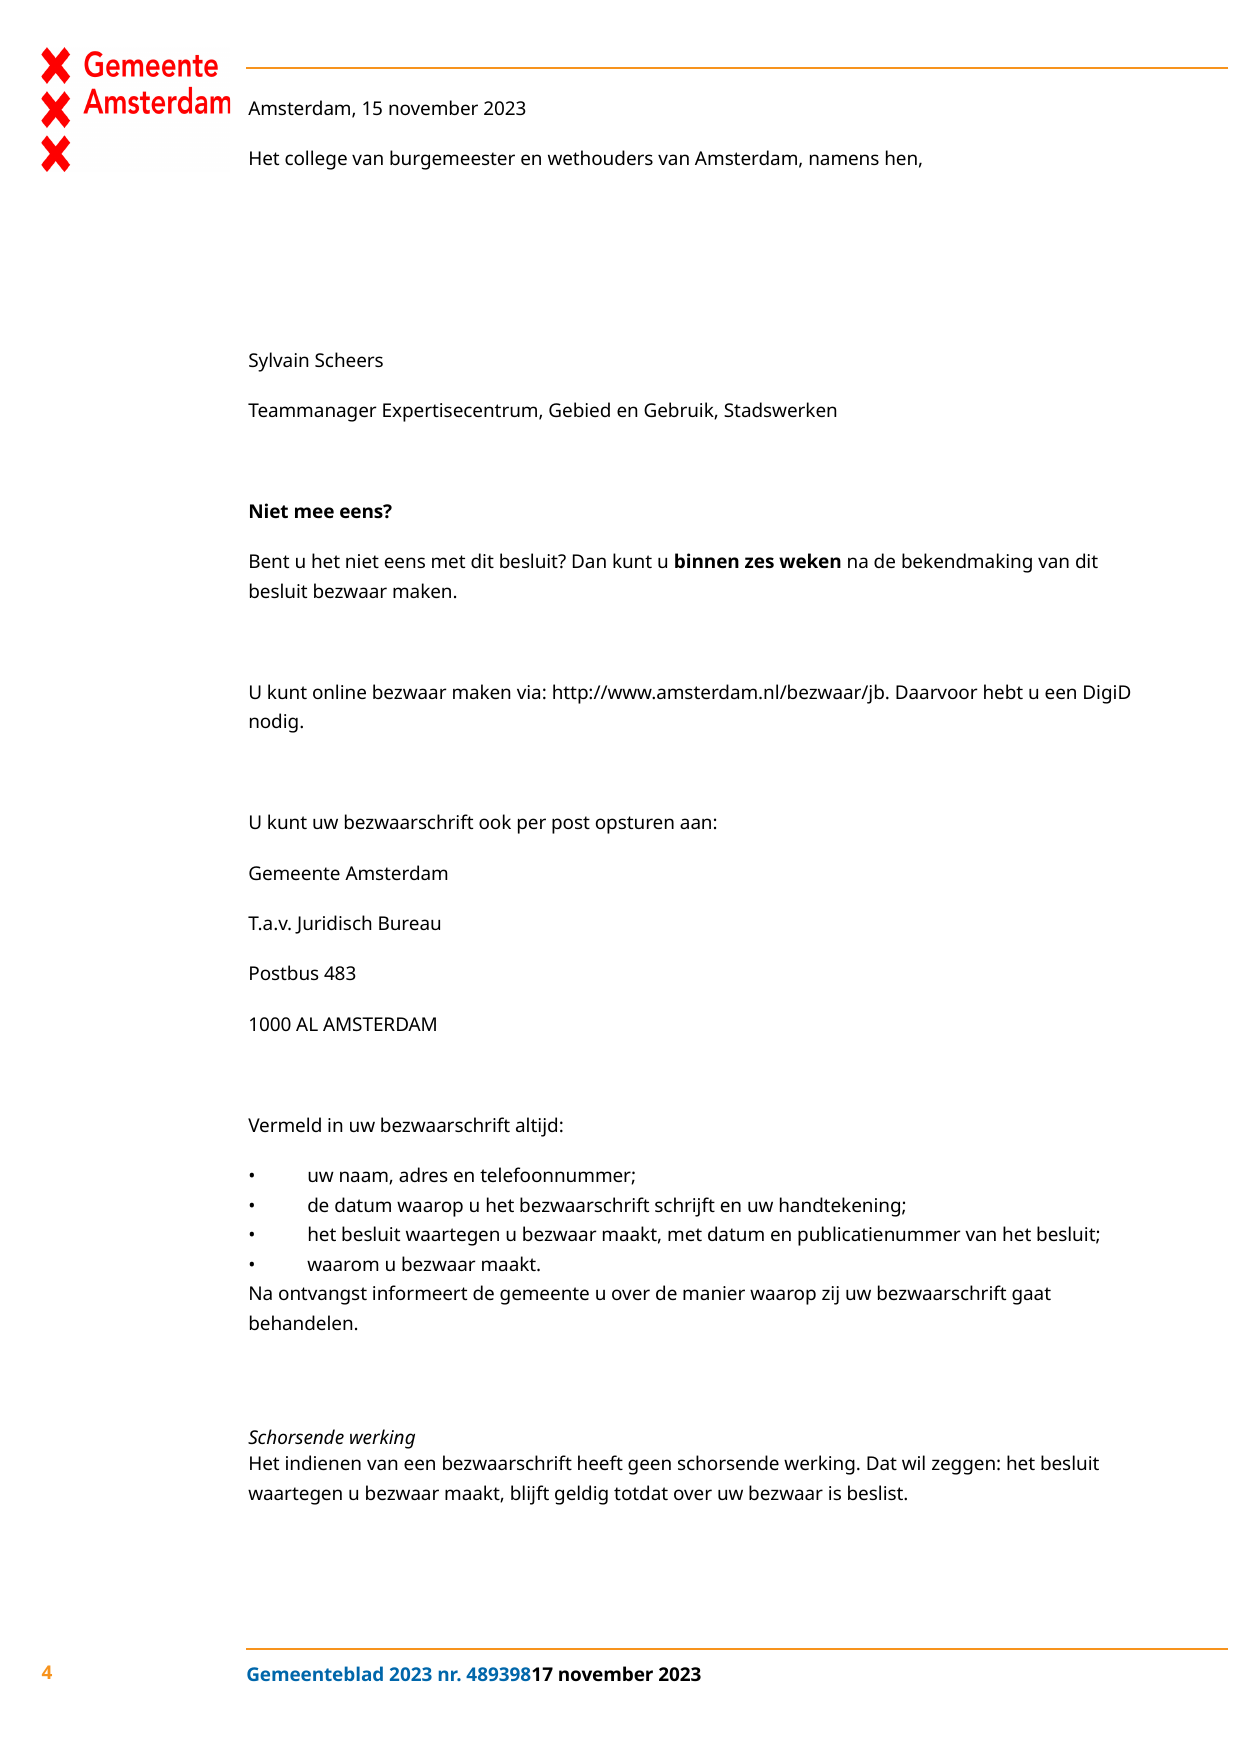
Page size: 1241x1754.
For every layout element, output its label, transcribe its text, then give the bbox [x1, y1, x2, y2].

text Sylvain Scheers [248, 347, 1152, 373]
text Bent u het niet eens met dit besluit? Dan kunt u binnen zes weken na de bekendmaking van dit besluit bezwaar maken. [248, 548, 1152, 604]
text Teammanager Expertisecentrum, Gebied en Gebruik, Stadswerken [248, 397, 1152, 423]
text Het indienen van een bezwaarschrift heeft geen schorsende werking. Dat wil zeggen: het besluit waartegen u bezwaar maakt, blijft geldig totdat over uw bezwaar is beslist. [248, 1450, 1152, 1506]
text Niet mee eens? [248, 498, 1152, 524]
text Amsterdam, 15 november 2023 [248, 95, 1152, 121]
text U kunt online bezwaar maken via: http://www.amsterdam.nl/bezwaar/jb. Daarvoor hebt u een DigiD nodig. [248, 679, 1152, 734]
text Vermeld in uw bezwaarschrift altijd: [248, 1112, 1152, 1138]
list het besluit waartegen u bezwaar maakt, met datum en publicatienummer van het besluit; [248, 1221, 1152, 1247]
text U kunt uw bezwaarschrift ook per post opsturen aan: [248, 809, 1152, 835]
text Gemeente Amsterdam [248, 860, 1152, 886]
picture [41, 47, 231, 172]
text Schorsende werking [248, 1424, 1152, 1450]
text Postbus 483 [248, 961, 1152, 986]
text 1000 AL AMSTERDAM [248, 1011, 1152, 1037]
text T.a.v. Juridisch Bureau [248, 910, 1152, 936]
list waarom u bezwaar maakt. [248, 1251, 1152, 1277]
list uw naam, adres en telefoonnummer; [248, 1162, 1152, 1188]
list de datum waarop u het bezwaarschrift schrijft en uw handtekening; [248, 1192, 1152, 1218]
text Na ontvangst informeert de gemeente u over de manier waarop zij uw bezwaarschrift gaat behandelen. [248, 1281, 1152, 1336]
text Het college van burgemeester en wethouders van Amsterdam, namens hen, [248, 145, 1152, 171]
